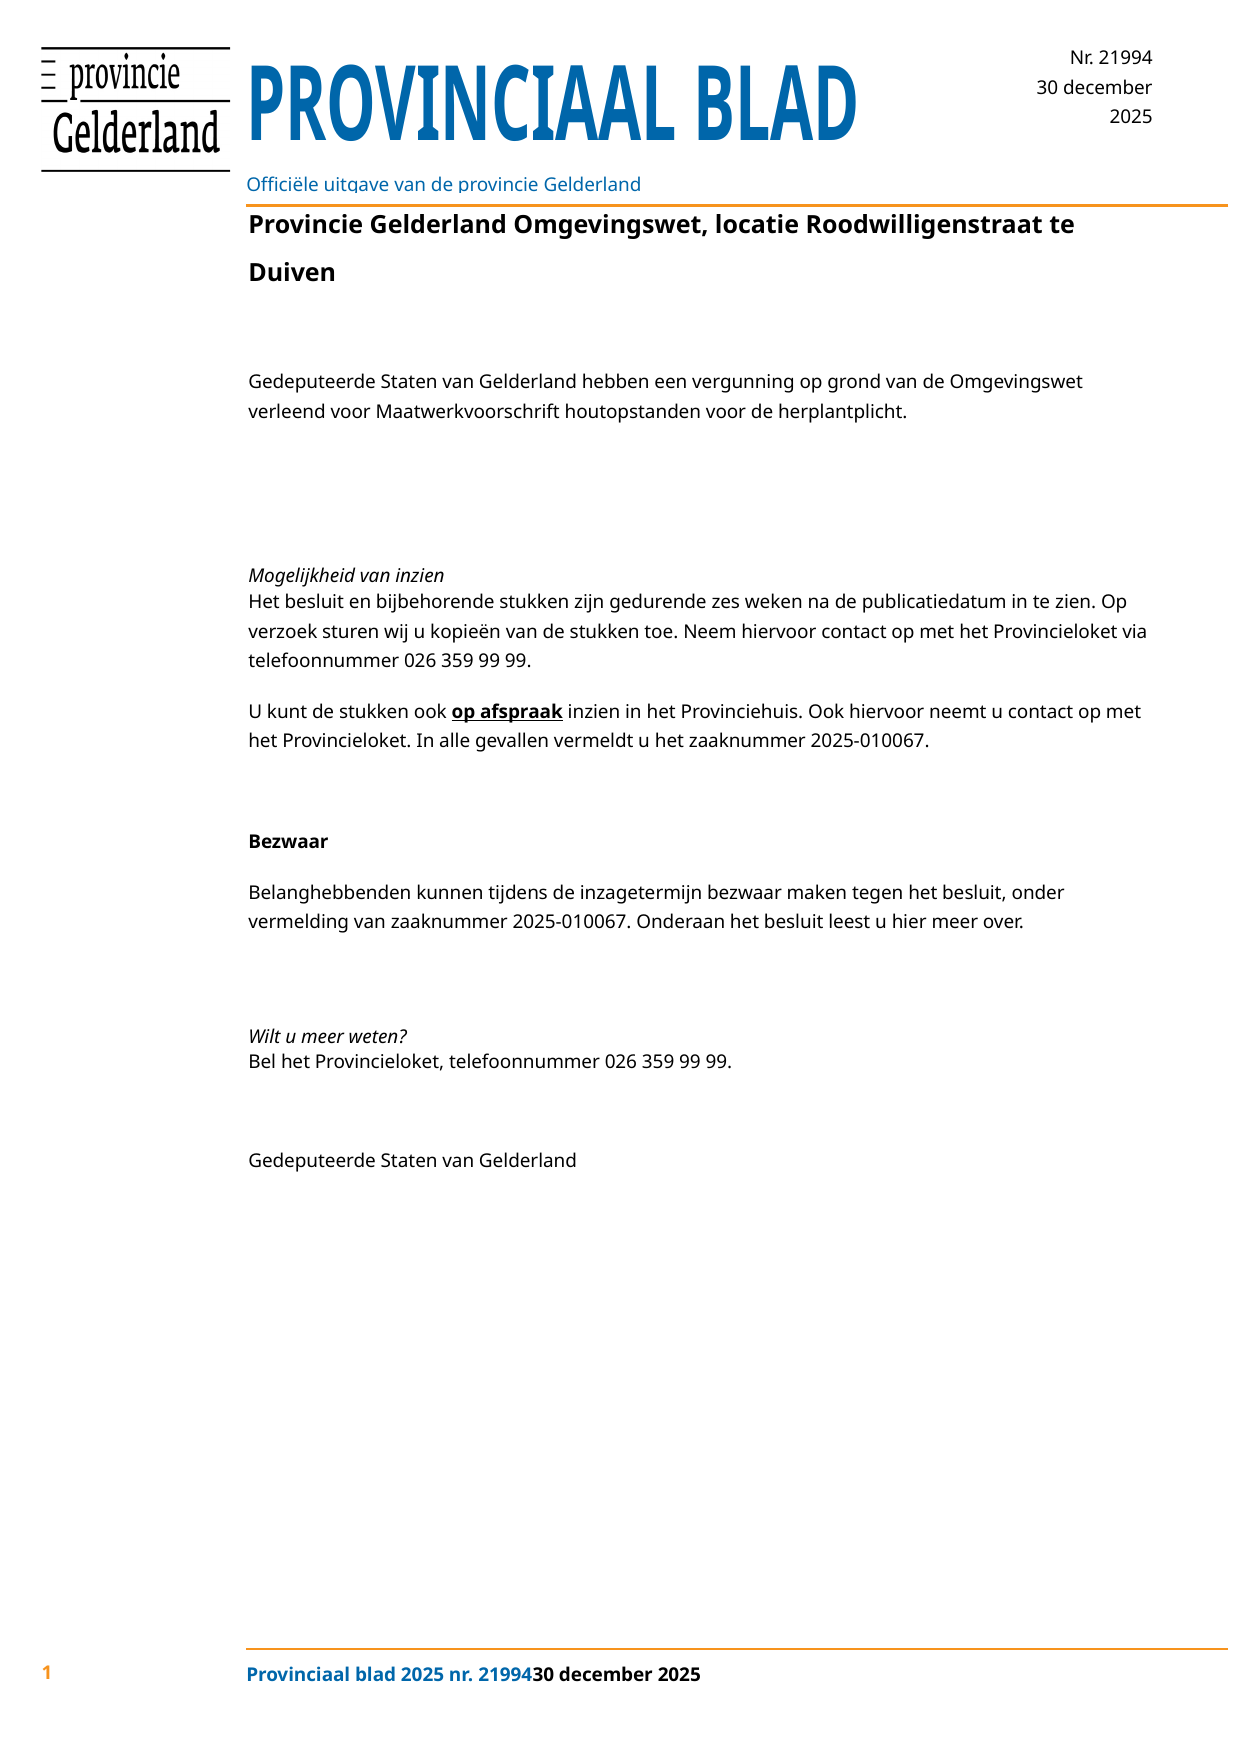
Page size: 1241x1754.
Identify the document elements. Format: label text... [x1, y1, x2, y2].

text Het besluit en bijbehorende stukken zijn gedurende zes weken na de publicatiedatum in te zien. Op verzoek sturen wij u kopieën van de stukken toe. Neem hiervoor contact op met het Provincieloket via telefoonnummer 026 359 99 99. [248, 588, 1152, 673]
text U kunt de stukken ook op afspraak inzien in het Provinciehuis. Ook hiervoor neemt u contact op met het Provincieloket. In alle gevallen vermeldt u het zaaknummer 2025-010067. [248, 698, 1152, 753]
text Provincie Gelderland Omgevingswet, locatie Roodwilligenstraat te Duiven [248, 207, 1152, 288]
text Mogelijkheid van inzien [248, 563, 1152, 588]
text Belanghebbenden kunnen tijdens de inzagetermijn bezwaar maken tegen het besluit, onder vermelding van zaaknummer 2025-010067. Onderaan het besluit leest u hier meer over. [248, 879, 1152, 934]
picture [41, 47, 231, 172]
text Gedeputeerde Staten van Gelderland hebben een vergunning op grond van de Omgevingswet verleend voor Maatwerkvoorschrift houtopstanden voor de herplantplicht. [248, 368, 1152, 424]
text Gedeputeerde Staten van Gelderland [248, 1147, 1152, 1172]
text Bel het Provincieloket, telefoonnummer 026 359 99 99. [248, 1048, 1152, 1074]
text Bezwaar [248, 828, 1152, 854]
text Wilt u meer weten? [248, 1023, 1152, 1048]
